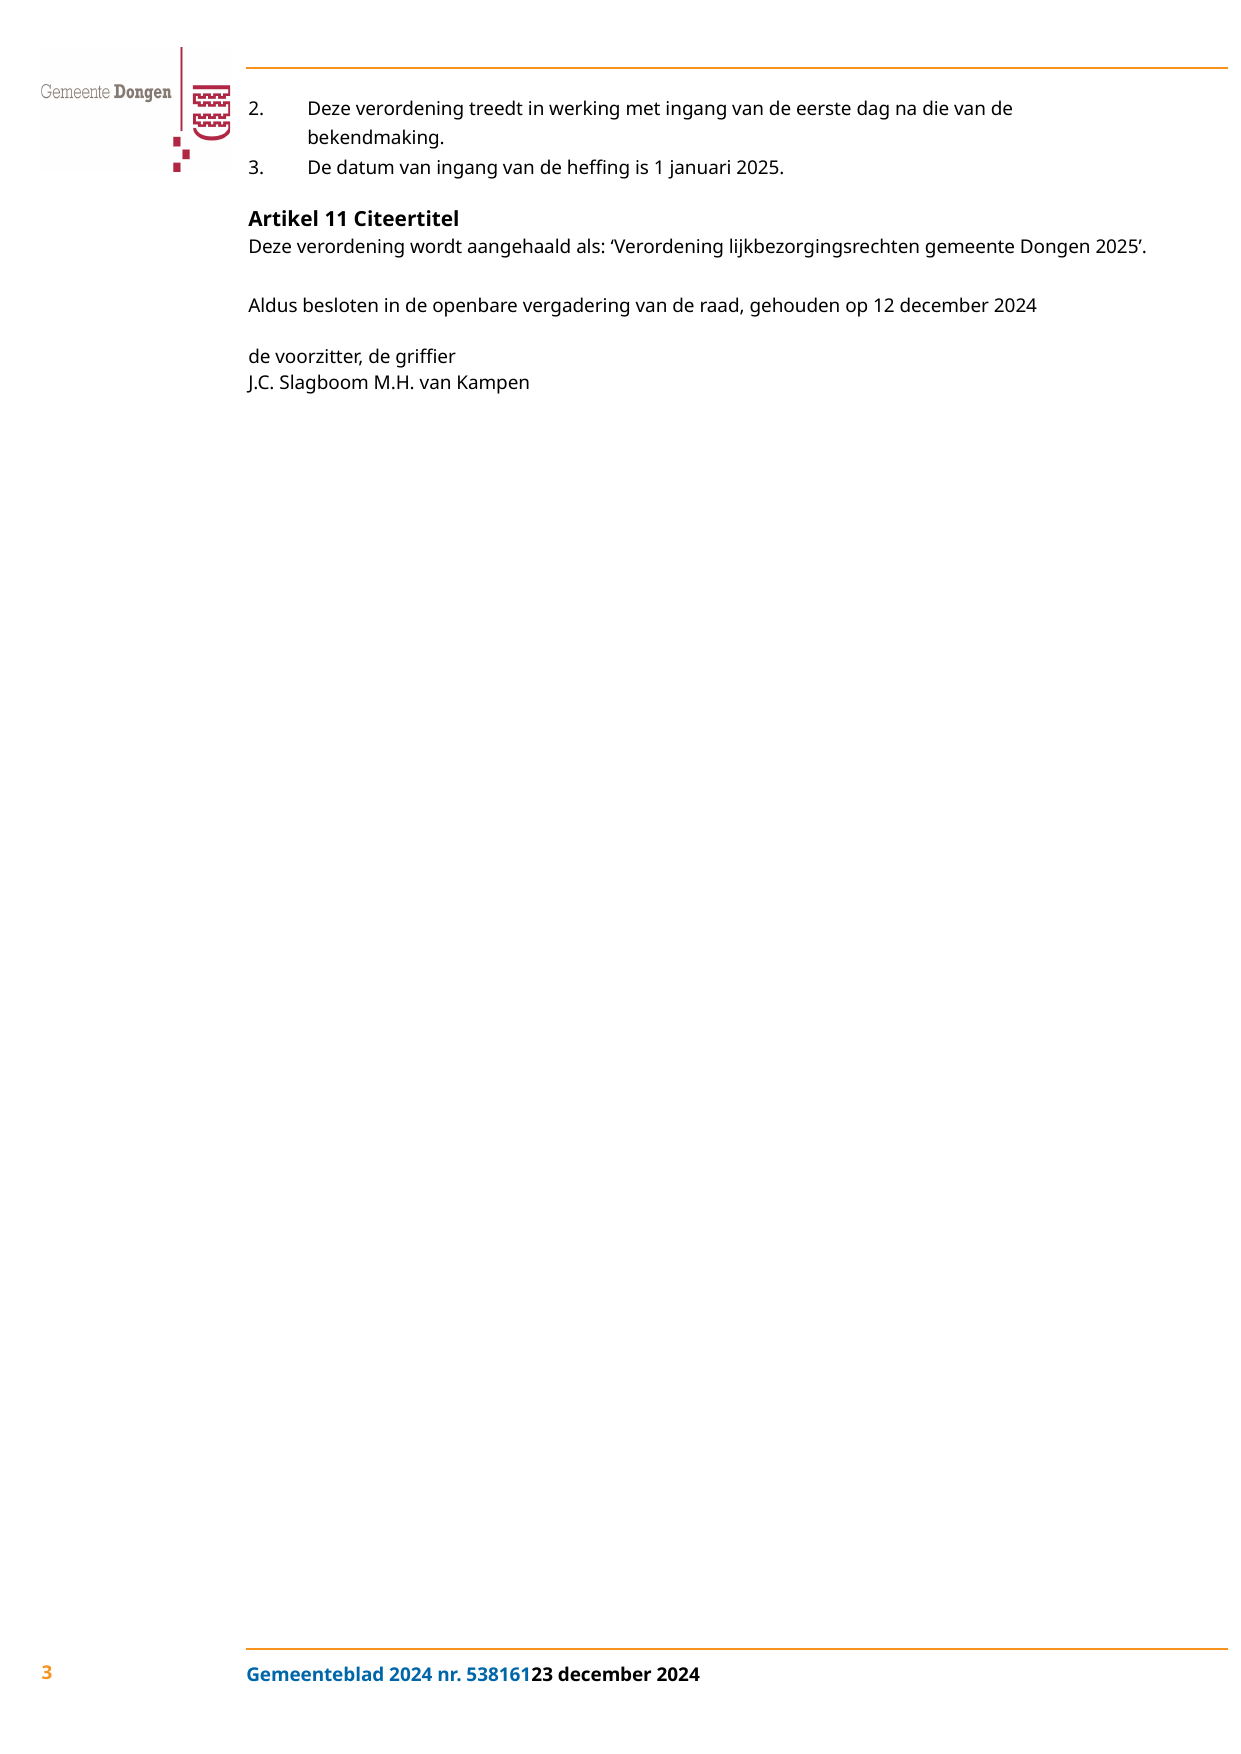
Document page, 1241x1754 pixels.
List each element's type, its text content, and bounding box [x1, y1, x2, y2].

text Deze verordening wordt aangehaald als: ‘Verordening lijkbezorgingsrechten gemeente Dongen 2025’. [248, 233, 1152, 258]
text Aldus besloten in de openbare vergadering van de raad, gehouden op 12 december 2024 [248, 292, 1152, 318]
text Artikel 11 Citeertitel [248, 204, 1152, 233]
text de voorzitter, de griffier [248, 343, 1152, 369]
text J.C. Slagboom M.H. van Kampen [248, 369, 1152, 395]
list De datum van ingang van de heffing is 1 januari 2025. [248, 154, 1152, 180]
list Deze verordening treedt in werking met ingang van de eerste dag na die van de bekendmaking. [248, 95, 1152, 150]
picture [41, 47, 231, 172]
